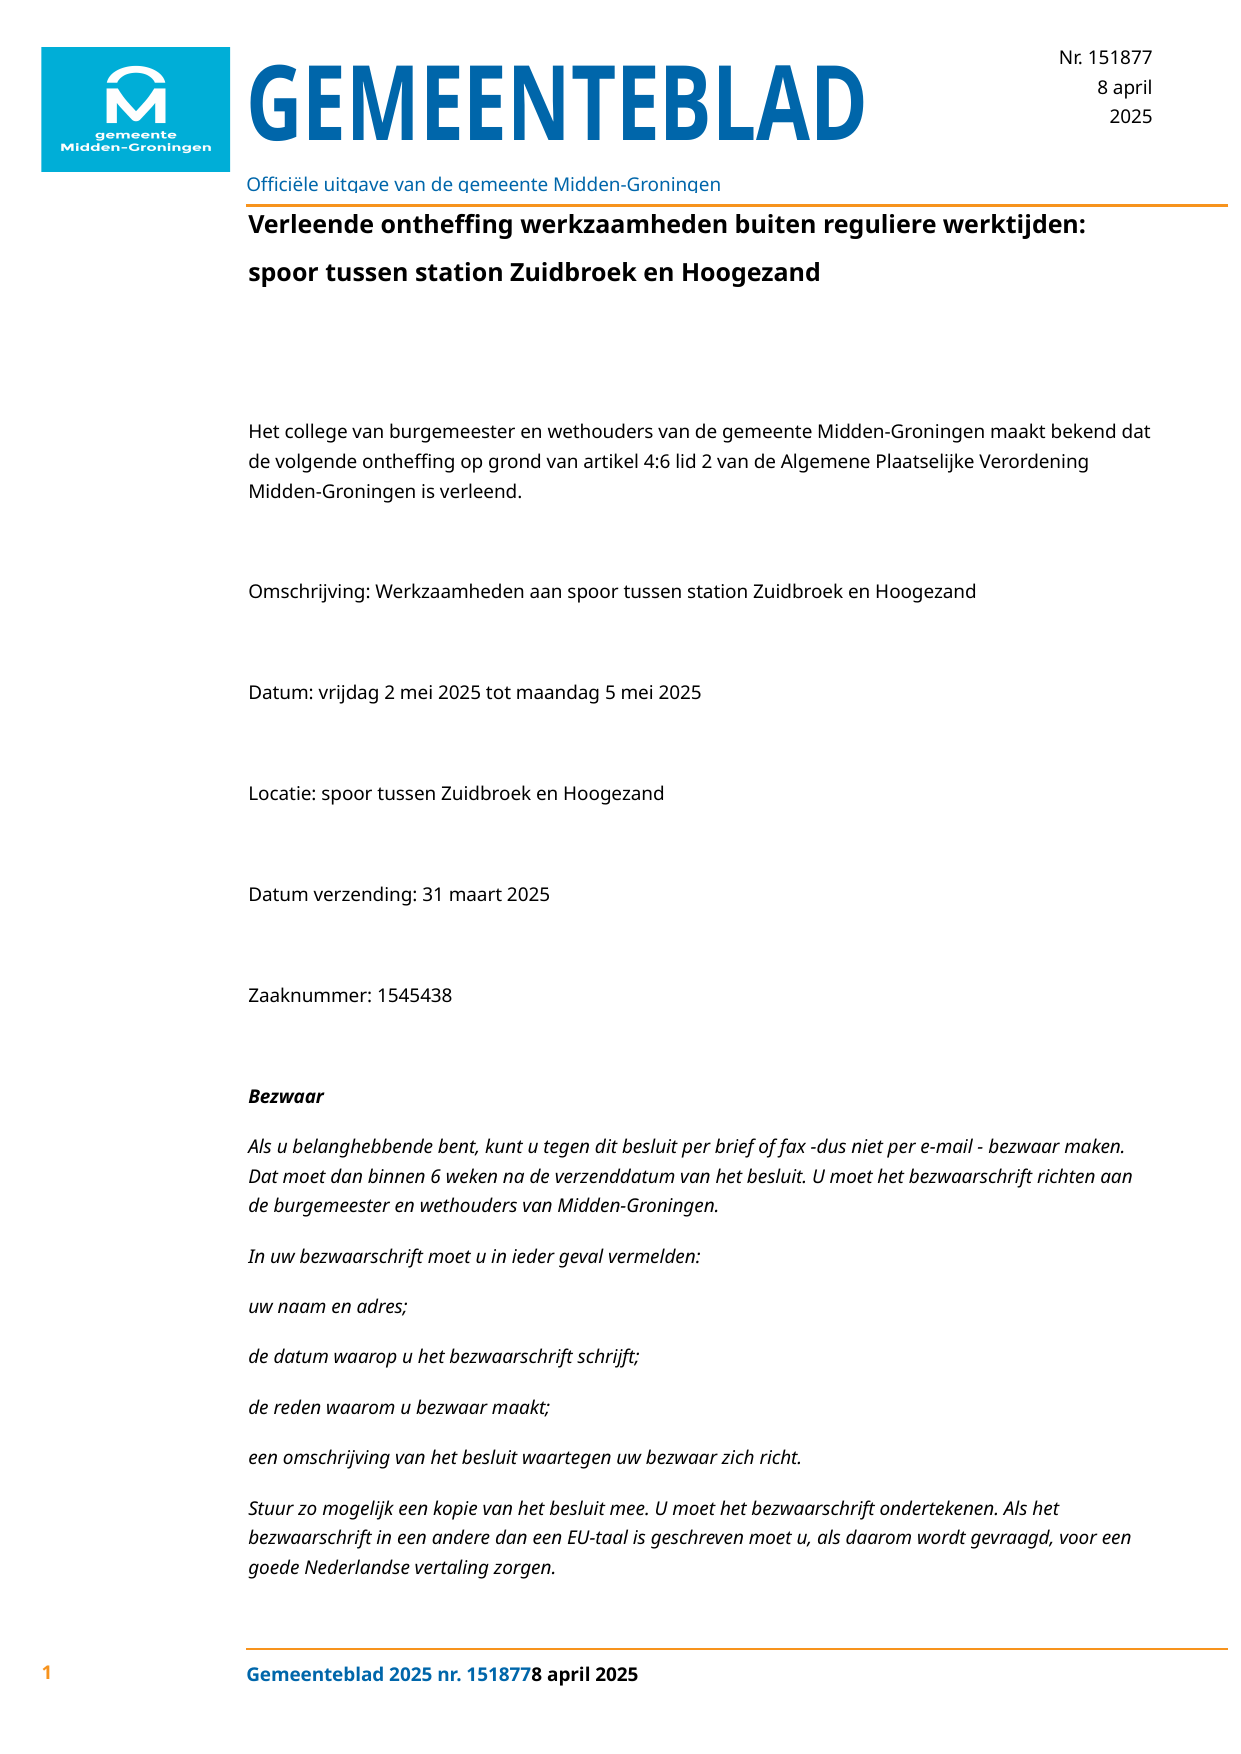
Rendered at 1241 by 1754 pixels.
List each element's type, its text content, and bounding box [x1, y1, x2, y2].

text Datum: vrijdag 2 mei 2025 tot maandag 5 mei 2025 [248, 679, 1152, 705]
text Zaaknummer: 1545438 [248, 982, 1152, 1008]
text Bezwaar [248, 1083, 1152, 1109]
text de reden waarom u bezwaar maakt; [248, 1394, 1152, 1420]
picture [107, 89, 165, 122]
text de datum waarop u het bezwaarschrift schrijft; [248, 1344, 1152, 1369]
text Omschrijving: Werkzaamheden aan spoor tussen station Zuidbroek en Hoogezand [248, 579, 1152, 604]
text een omschrijving van het besluit waartegen uw bezwaar zich richt. [248, 1444, 1152, 1470]
text Als u belanghebbende bent, kunt u tegen dit besluit per brief of fax -dus niet per e-mail - bezwaar maken. Dat moet dan binnen 6 weken na de verzenddatum van het besluit. U moet het bezwaarschrift richten aan de burgemeester en wethouders van Midden-Groningen. [248, 1133, 1152, 1218]
text uw naam en adres; [248, 1293, 1152, 1319]
text Het college van burgemeester en wethouders van de gemeente Midden-Groningen maakt bekend dat de volgende ontheffing op grond van artikel 4:6 lid 2 van de Algemene Plaatselijke Verordening Midden-Groningen is verleend. [248, 419, 1152, 504]
text Stuur zo mogelijk een kopie van het besluit mee. U moet het bezwaarschrift ondertekenen. Als het bezwaarschrift in een andere dan een EU-taal is geschreven moet u, als daarom wordt gevraagd, voor een goede Nederlandse vertaling zorgen. [248, 1495, 1152, 1580]
text Datum verzending: 31 maart 2025 [248, 881, 1152, 907]
picture [108, 66, 164, 82]
text In uw bezwaarschrift moet u in ieder geval vermelden: [248, 1243, 1152, 1269]
text Verleende ontheffing werkzaamheden buiten reguliere werktijden: spoor tussen station Zuidbroek en Hoogezand [248, 207, 1152, 288]
text Locatie: spoor tussen Zuidbroek en Hoogezand [248, 780, 1152, 806]
picture [184, 146, 190, 153]
